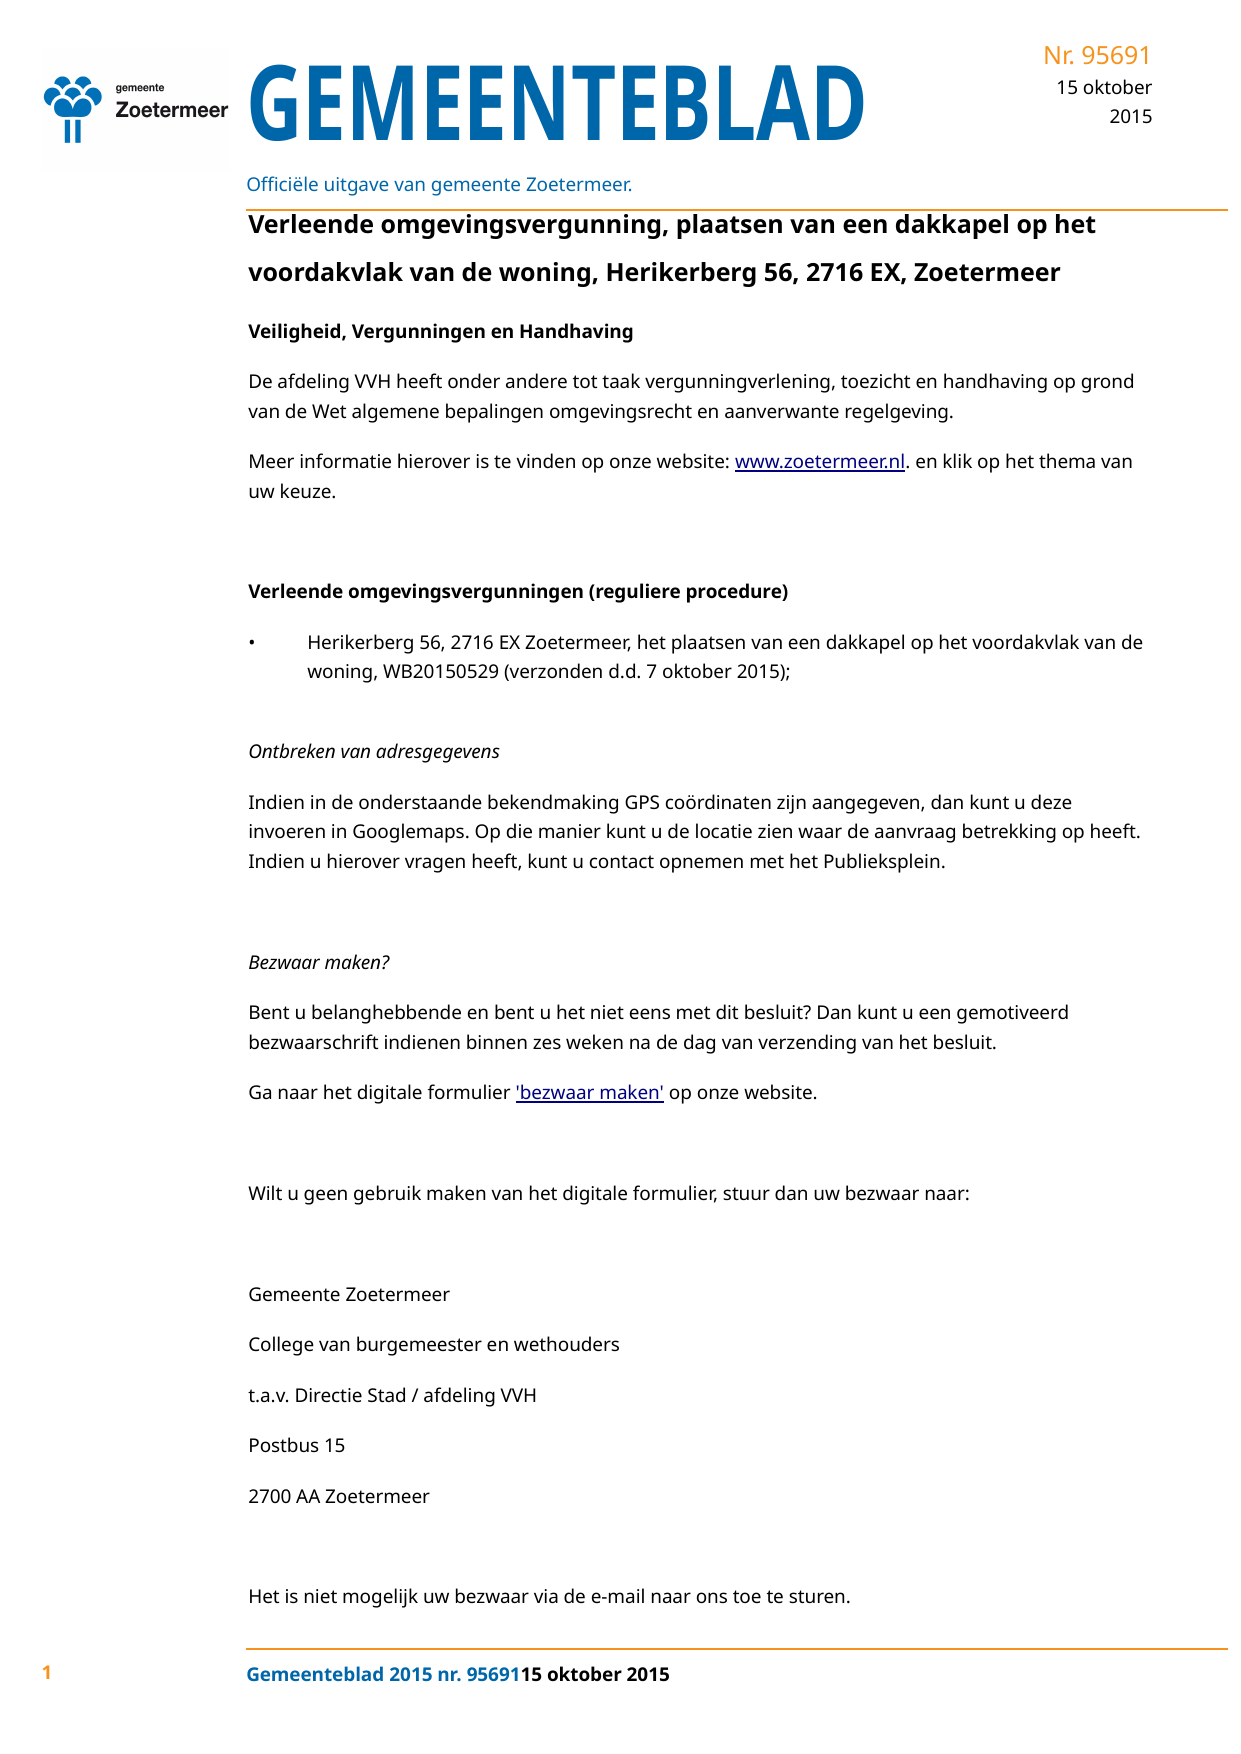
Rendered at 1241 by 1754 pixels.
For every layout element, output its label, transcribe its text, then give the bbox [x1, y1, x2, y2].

text Bezwaar maken? [248, 949, 1152, 975]
text 2700 AA Zoetermeer [248, 1483, 1152, 1509]
picture [41, 47, 231, 172]
text Gemeente Zoetermeer [248, 1281, 1152, 1307]
text Verleende omgevingsvergunningen (reguliere procedure) [248, 579, 1152, 604]
text Ga naar het digitale formulier 'bezwaar maken' op onze website. [248, 1079, 1152, 1105]
text Bent u belanghebbende en bent u het niet eens met dit besluit? Dan kunt u een gemotiveerd bezwaarschrift indienen binnen zes weken na de dag van verzending van het besluit. [248, 999, 1152, 1055]
text t.a.v. Directie Stad / afdeling VVH [248, 1382, 1152, 1408]
text De afdeling VVH heeft onder andere tot taak vergunningverlening, toezicht en handhaving op grond van de Wet algemene bepalingen omgevingsrecht en aanverwante regelgeving. [248, 368, 1152, 424]
text Indien in de onderstaande bekendmaking GPS coördinaten zijn aangegeven, dan kunt u deze invoeren in Googlemaps. Op die manier kunt u de locatie zien waar de aanvraag betrekking op heeft. Indien u hierover vragen heeft, kunt u contact opnemen met het Publieksplein. [248, 789, 1152, 874]
text Veiligheid, Vergunningen en Handhaving [248, 318, 1152, 344]
text Ontbreken van adresgegevens [248, 739, 1152, 764]
text College van burgemeester en wethouders [248, 1332, 1152, 1357]
text Het is niet mogelijk uw bezwaar via de e-mail naar ons toe te sturen. [248, 1584, 1152, 1609]
text Postbus 15 [248, 1432, 1152, 1458]
text Meer informatie hierover is te vinden op onze website: www.zoetermeer.nl. en klik op het thema van uw keuze. [248, 448, 1152, 504]
list Herikerberg 56, 2716 EX Zoetermeer, het plaatsen van een dakkapel op het voordakvlak van de woning, WB20150529 (verzonden d.d. 7 oktober 2015); [248, 629, 1152, 684]
text Wilt u geen gebruik maken van het digitale formulier, stuur dan uw bezwaar naar: [248, 1180, 1152, 1206]
text Verleende omgevingsvergunning, plaatsen van een dakkapel op het voordakvlak van de woning, Herikerberg 56, 2716 EX, Zoetermeer [248, 211, 1152, 288]
